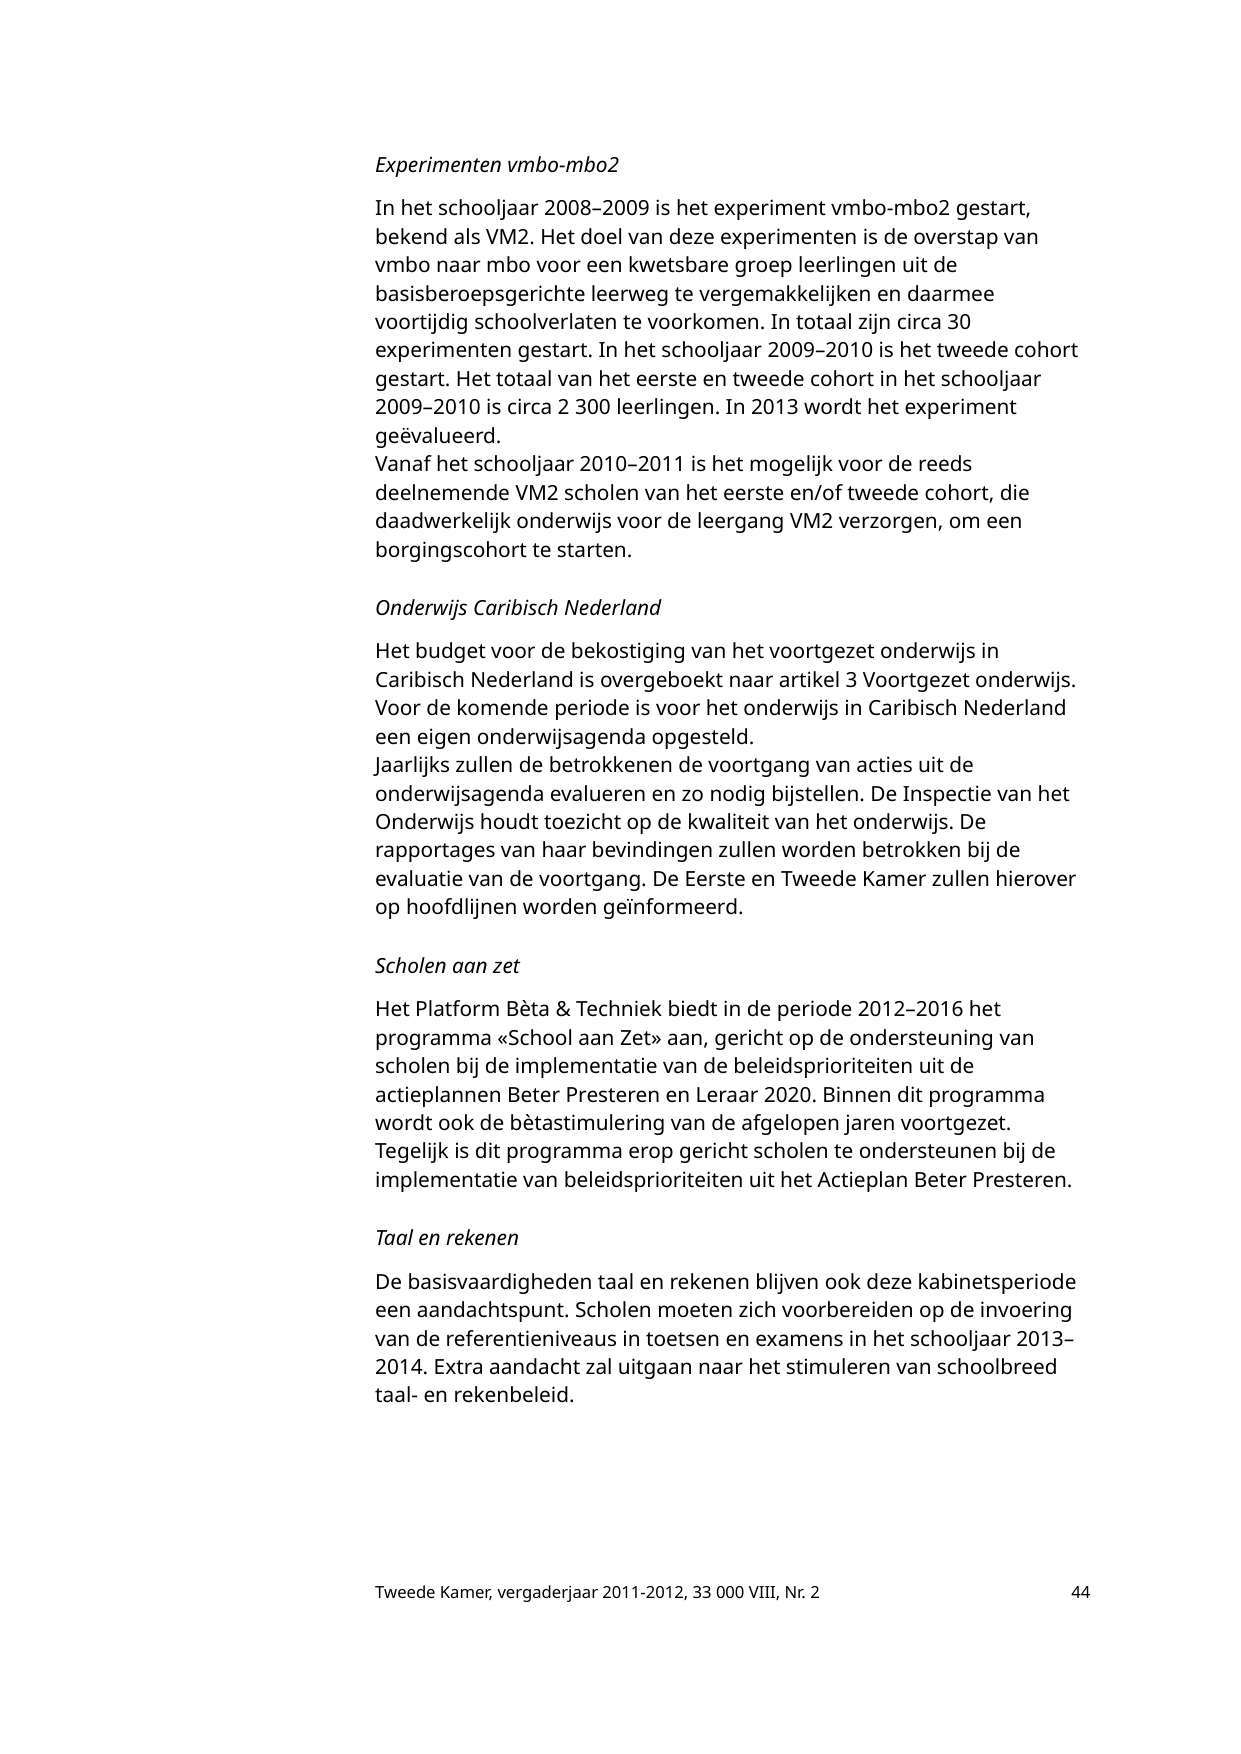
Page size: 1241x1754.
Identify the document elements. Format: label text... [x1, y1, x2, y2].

text Scholen aan zet [375, 951, 1090, 979]
text Vanaf het schooljaar 2010–2011 is het mogelijk voor de reeds deelnemende VM2 scholen van het eerste en/of tweede cohort, die daadwerkelijk onderwijs voor de leergang VM2 verzorgen, om een borgingscohort te starten. [375, 449, 1090, 563]
text De basisvaardigheden taal en rekenen blijven ook deze kabinetsperiode een aandachtspunt. Scholen moeten zich voorbereiden op de invoering van de referentieniveaus in toetsen en examens in het schooljaar 2013–2014. Extra aandacht zal uitgaan naar het stimuleren van schoolbreed taal- en rekenbeleid. [375, 1267, 1090, 1409]
text Het Platform Bèta & Techniek biedt in de periode 2012–2016 het programma «School aan Zet» aan, gericht op de ondersteuning van scholen bij de implementatie van de beleidsprioriteiten uit de actieplannen Beter Presteren en Leraar 2020. Binnen dit programma wordt ook de bètastimulering van de afgelopen jaren voortgezet. [375, 994, 1090, 1137]
text Jaarlijks zullen de betrokkenen de voortgang van acties uit de onderwijsagenda evalueren en zo nodig bijstellen. De Inspectie van het Onderwijs houdt toezicht op de kwaliteit van het onderwijs. De rapportages van haar bevindingen zullen worden betrokken bij de evaluatie van de voortgang. De Eerste en Tweede Kamer zullen hierover op hoofdlijnen worden geïnformeerd. [375, 750, 1090, 921]
text In het schooljaar 2008–2009 is het experiment vmbo-mbo2 gestart, bekend als VM2. Het doel van deze experimenten is de overstap van vmbo naar mbo voor een kwetsbare groep leerlingen uit de basisberoepsgerichte leerweg te vergemakkelijken en daarmee voortijdig schoolverlaten te voorkomen. In totaal zijn circa 30 experimenten gestart. In het schooljaar 2009–2010 is het tweede cohort gestart. Het totaal van het eerste en tweede cohort in het schooljaar 2009–2010 is circa 2 300 leerlingen. In 2013 wordt het experiment geëvalueerd. [375, 193, 1090, 449]
text Het budget voor de bekostiging van het voortgezet onderwijs in Caribisch Nederland is overgeboekt naar artikel 3 Voortgezet onderwijs. Voor de komende periode is voor het onderwijs in Caribisch Nederland een eigen onderwijsagenda opgesteld. [375, 637, 1090, 750]
text Onderwijs Caribisch Nederland [375, 593, 1090, 622]
text Experimenten vmbo-mbo2 [375, 150, 1090, 178]
text Taal en rekenen [375, 1223, 1090, 1252]
text Tegelijk is dit programma erop gericht scholen te ondersteunen bij de implementatie van beleidsprioriteiten uit het Actieplan Beter Presteren. [375, 1137, 1090, 1193]
